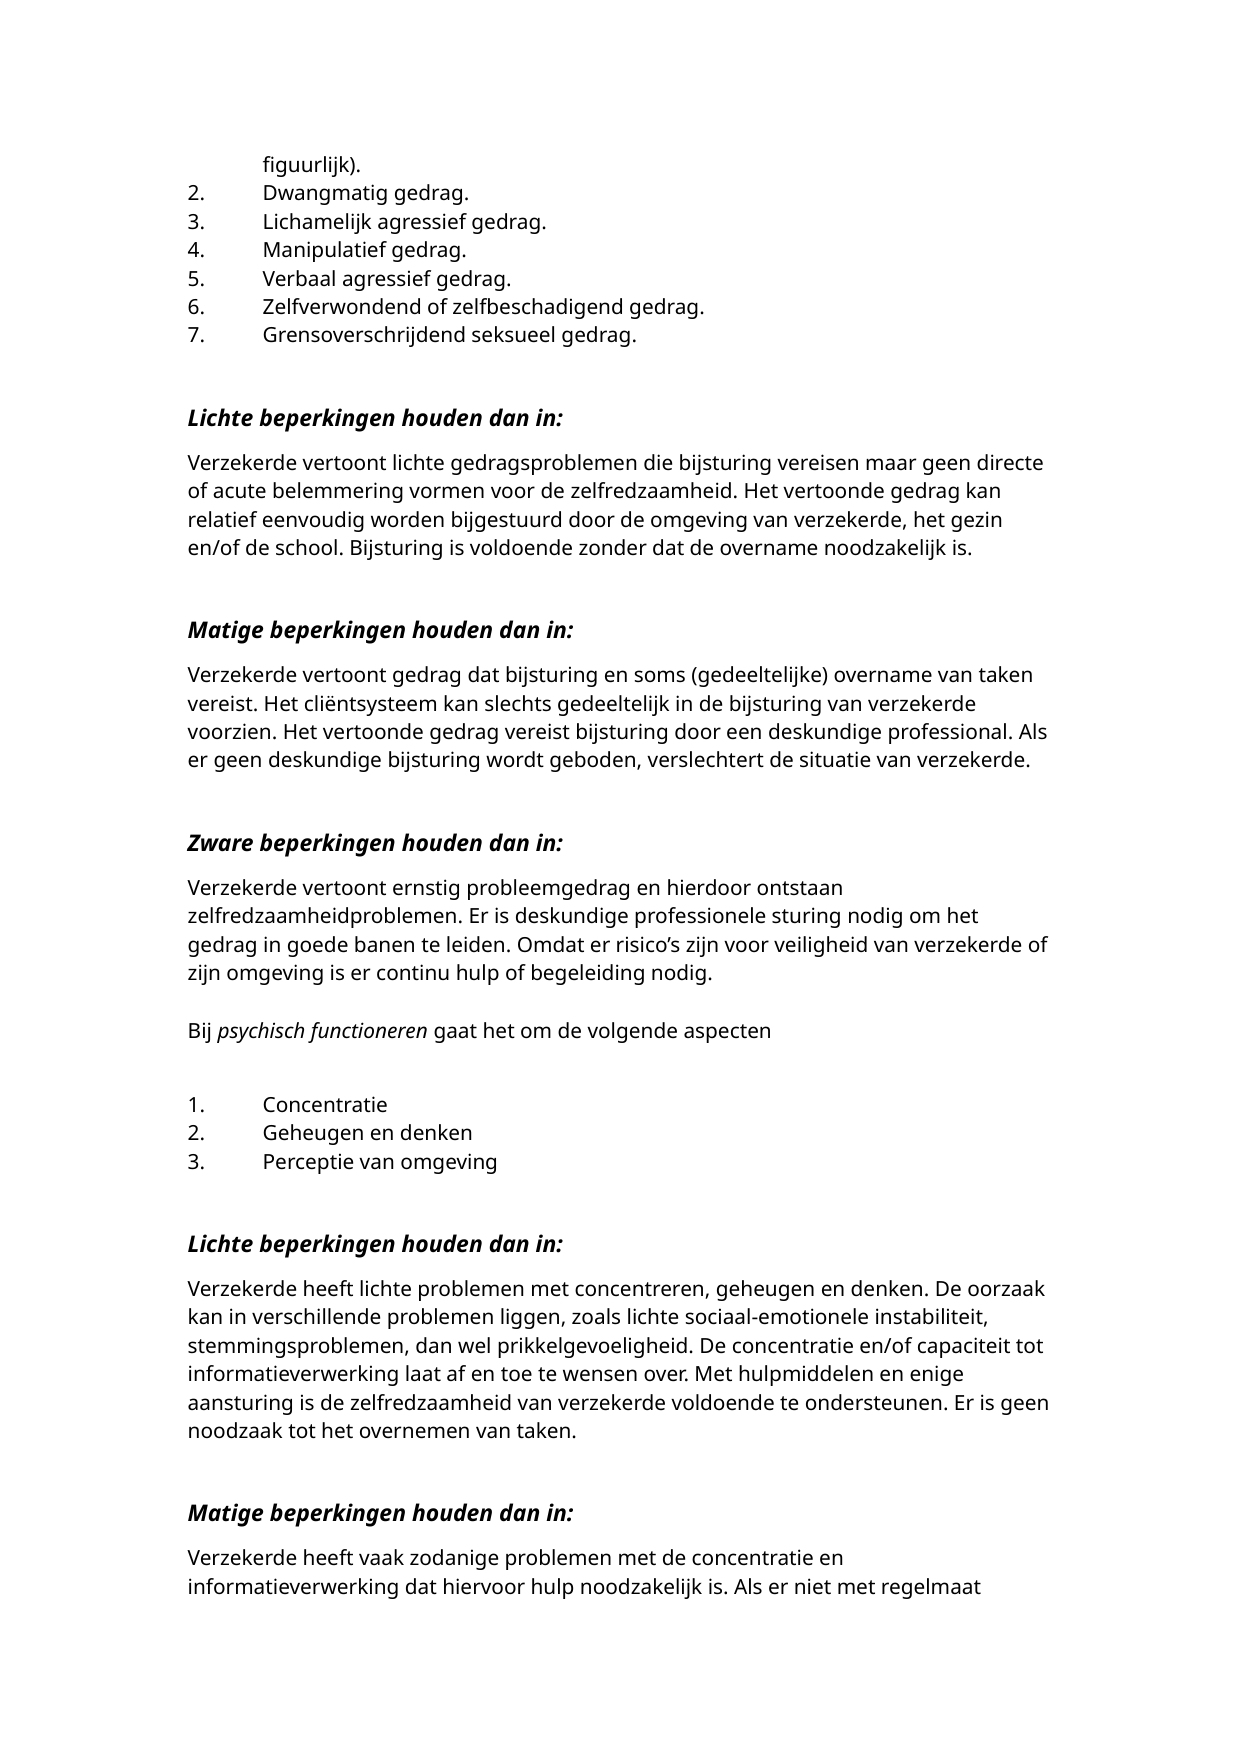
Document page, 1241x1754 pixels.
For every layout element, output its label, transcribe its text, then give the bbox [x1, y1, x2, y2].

subtitle Lichte beperkingen houden dan in: [187, 1228, 1053, 1259]
list Concentratie [187, 1090, 1053, 1118]
subtitle Matige beperkingen houden dan in: [187, 614, 1053, 645]
list Grensoverschrijdend seksueel gedrag. [187, 321, 1053, 349]
list Geheugen en denken [187, 1118, 1053, 1147]
list Zelfverwondend of zelfbeschadigend gedrag. [187, 292, 1053, 321]
list Perceptie van omgeving [187, 1147, 1053, 1175]
list figuurlijk). [187, 150, 1053, 178]
subtitle Lichte beperkingen houden dan in: [187, 402, 1053, 433]
text Verzekerde heeft vaak zodanige problemen met de concentratie en informatieverwerking dat hiervoor hulp noodzakelijk is. Als er niet met regelmaat [187, 1543, 1053, 1600]
text Verzekerde vertoont ernstig probleemgedrag en hierdoor ontstaan zelfredzaamheidproblemen. Er is deskundige professionele sturing nodig om het gedrag in goede banen te leiden. Omdat er risico’s zijn voor veiligheid van verzekerde of zijn omgeving is er continu hulp of begeleiding nodig. [187, 873, 1053, 987]
subtitle Matige beperkingen houden dan in: [187, 1497, 1053, 1528]
text Bij psychisch functioneren gaat het om de volgende aspecten [187, 1017, 1053, 1045]
text Verzekerde vertoont lichte gedragsproblemen die bijsturing vereisen maar geen directe of acute belemmering vormen voor de zelfredzaamheid. Het vertoonde gedrag kan relatief eenvoudig worden bijgestuurd door de omgeving van verzekerde, het gezin en/of de school. Bijsturing is voldoende zonder dat de overname noodzakelijk is. [187, 448, 1053, 562]
text Verzekerde vertoont gedrag dat bijsturing en soms (gedeeltelijke) overname van taken vereist. Het cliëntsysteem kan slechts gedeeltelijk in de bijsturing van verzekerde voorzien. Het vertoonde gedrag vereist bijsturing door een deskundige professional. Als er geen deskundige bijsturing wordt geboden, verslechtert de situatie van verzekerde. [187, 660, 1053, 774]
subtitle Zware beperkingen houden dan in: [187, 827, 1053, 858]
list Lichamelijk agressief gedrag. [187, 207, 1053, 235]
list Dwangmatig gedrag. [187, 178, 1053, 207]
list Verbaal agressief gedrag. [187, 264, 1053, 292]
text Verzekerde heeft lichte problemen met concentreren, geheugen en denken. De oorzaak kan in verschillende problemen liggen, zoals lichte sociaal-emotionele instabiliteit, stemmingsproblemen, dan wel prikkelgevoeligheid. De concentratie en/of capaciteit tot informatieverwerking laat af en toe te wensen over. Met hulpmiddelen en enige aansturing is de zelfredzaamheid van verzekerde voldoende te ondersteunen. Er is geen noodzaak tot het overnemen van taken. [187, 1274, 1053, 1445]
list Manipulatief gedrag. [187, 235, 1053, 264]
